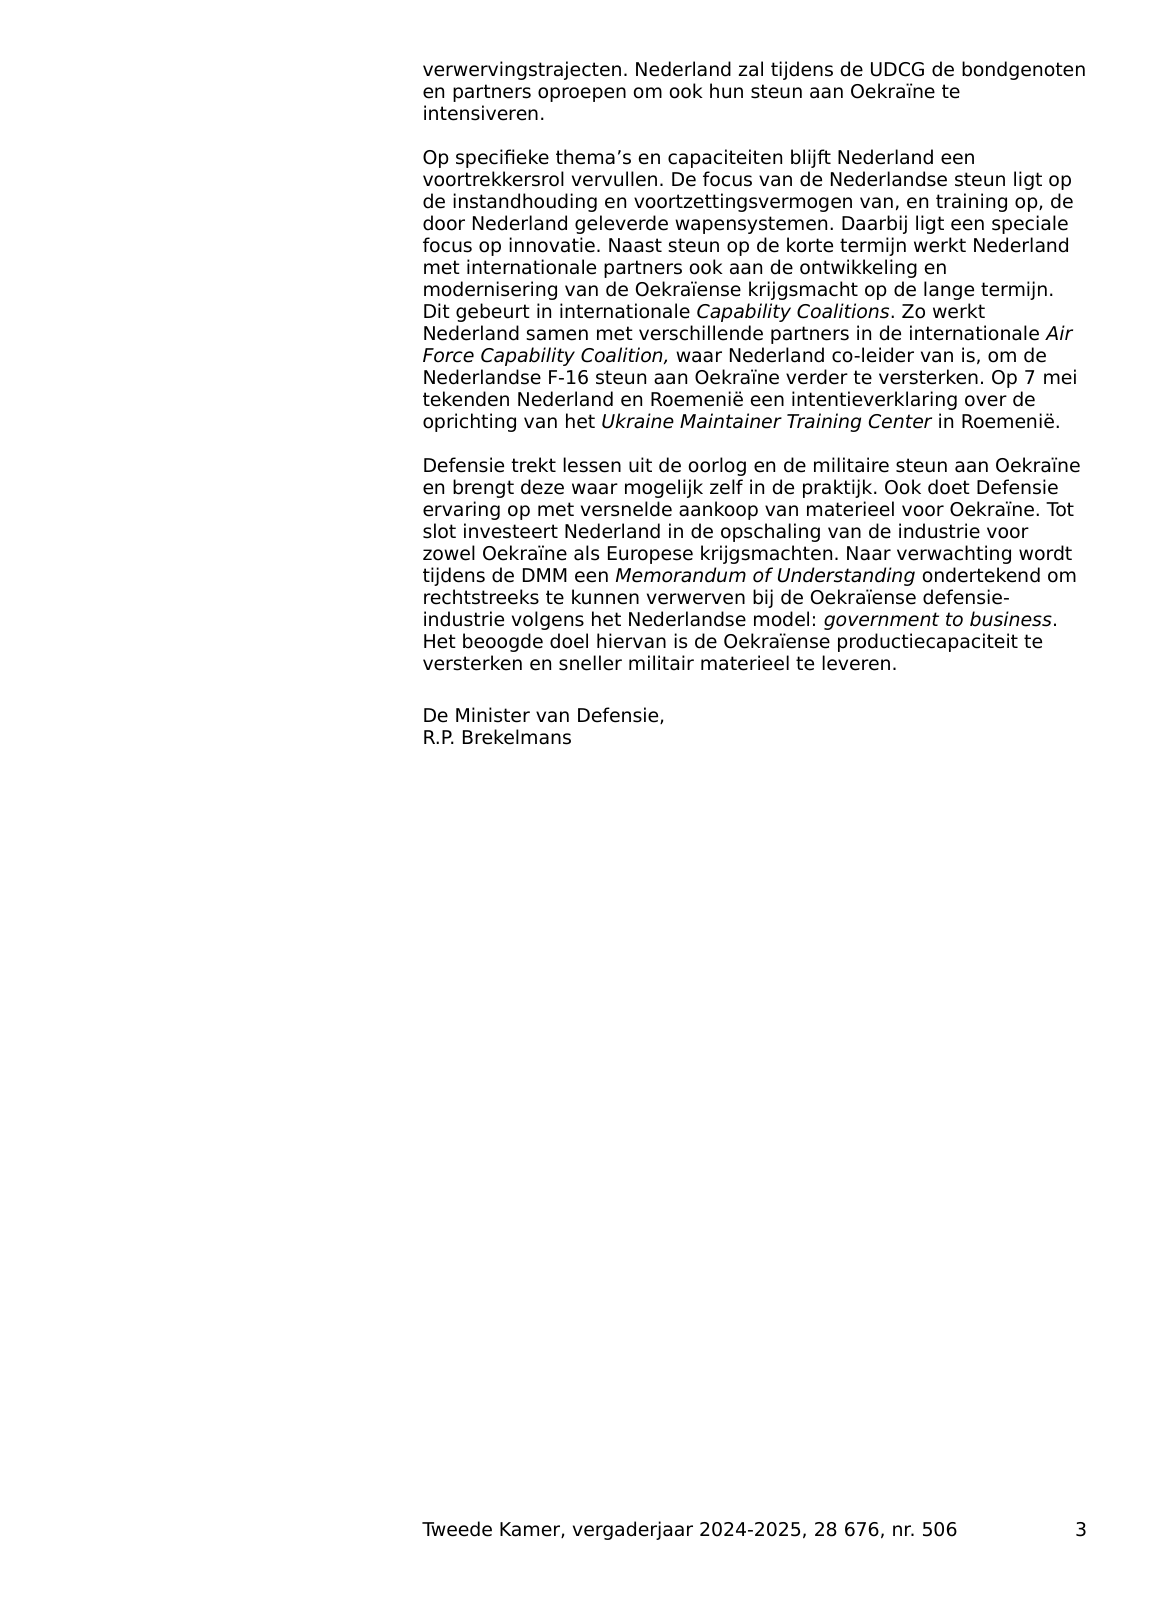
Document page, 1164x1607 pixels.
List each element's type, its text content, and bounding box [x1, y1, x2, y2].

text Op specifieke thema’s en capaciteiten blijft Nederland een voortrekkersrol vervullen. De focus van de Nederlandse steun ligt op de instandhouding en voortzettingsvermogen van, en training op, de door Nederland geleverde wapensystemen. Daarbij ligt een speciale focus op innovatie. Naast steun op de korte termijn werkt Nederland met internationale partners ook aan de ontwikkeling en modernisering van de Oekraïense krijgsmacht op de lange termijn. Dit gebeurt in internationale Capability Coalitions. Zo werkt Nederland samen met verschillende partners in de internationale Air Force Capability Coalition, waar Nederland co-leider van is, om de Nederlandse F-16 steun aan Oekraïne verder te versterken. Op 7 mei tekenden Nederland en Roemenië een intentieverklaring over de oprichting van het Ukraine Maintainer Training Center in Roemenië. [422, 147, 1087, 433]
text Defensie trekt lessen uit de oorlog en de militaire steun aan Oekraïne en brengt deze waar mogelijk zelf in de praktijk. Ook doet Defensie ervaring op met versnelde aankoop van materieel voor Oekraïne. Tot slot investeert Nederland in de opschaling van de industrie voor zowel Oekraïne als Europese krijgsmachten. Naar verwachting wordt tijdens de DMM een Memorandum of Understanding ondertekend om rechtstreeks te kunnen verwerven bij de Oekraïense defensie-industrie volgens het Nederlandse model: government to business. Het beoogde doel hiervan is de Oekraïense productiecapaciteit te versterken en sneller militair materieel te leveren. [422, 455, 1087, 675]
text verwervingstrajecten. Nederland zal tijdens de UDCG de bondgenoten en partners oproepen om ook hun steun aan Oekraïne te intensiveren. [422, 59, 1087, 125]
text De Minister van Defensie, R.P. Brekelmans [422, 705, 1087, 749]
